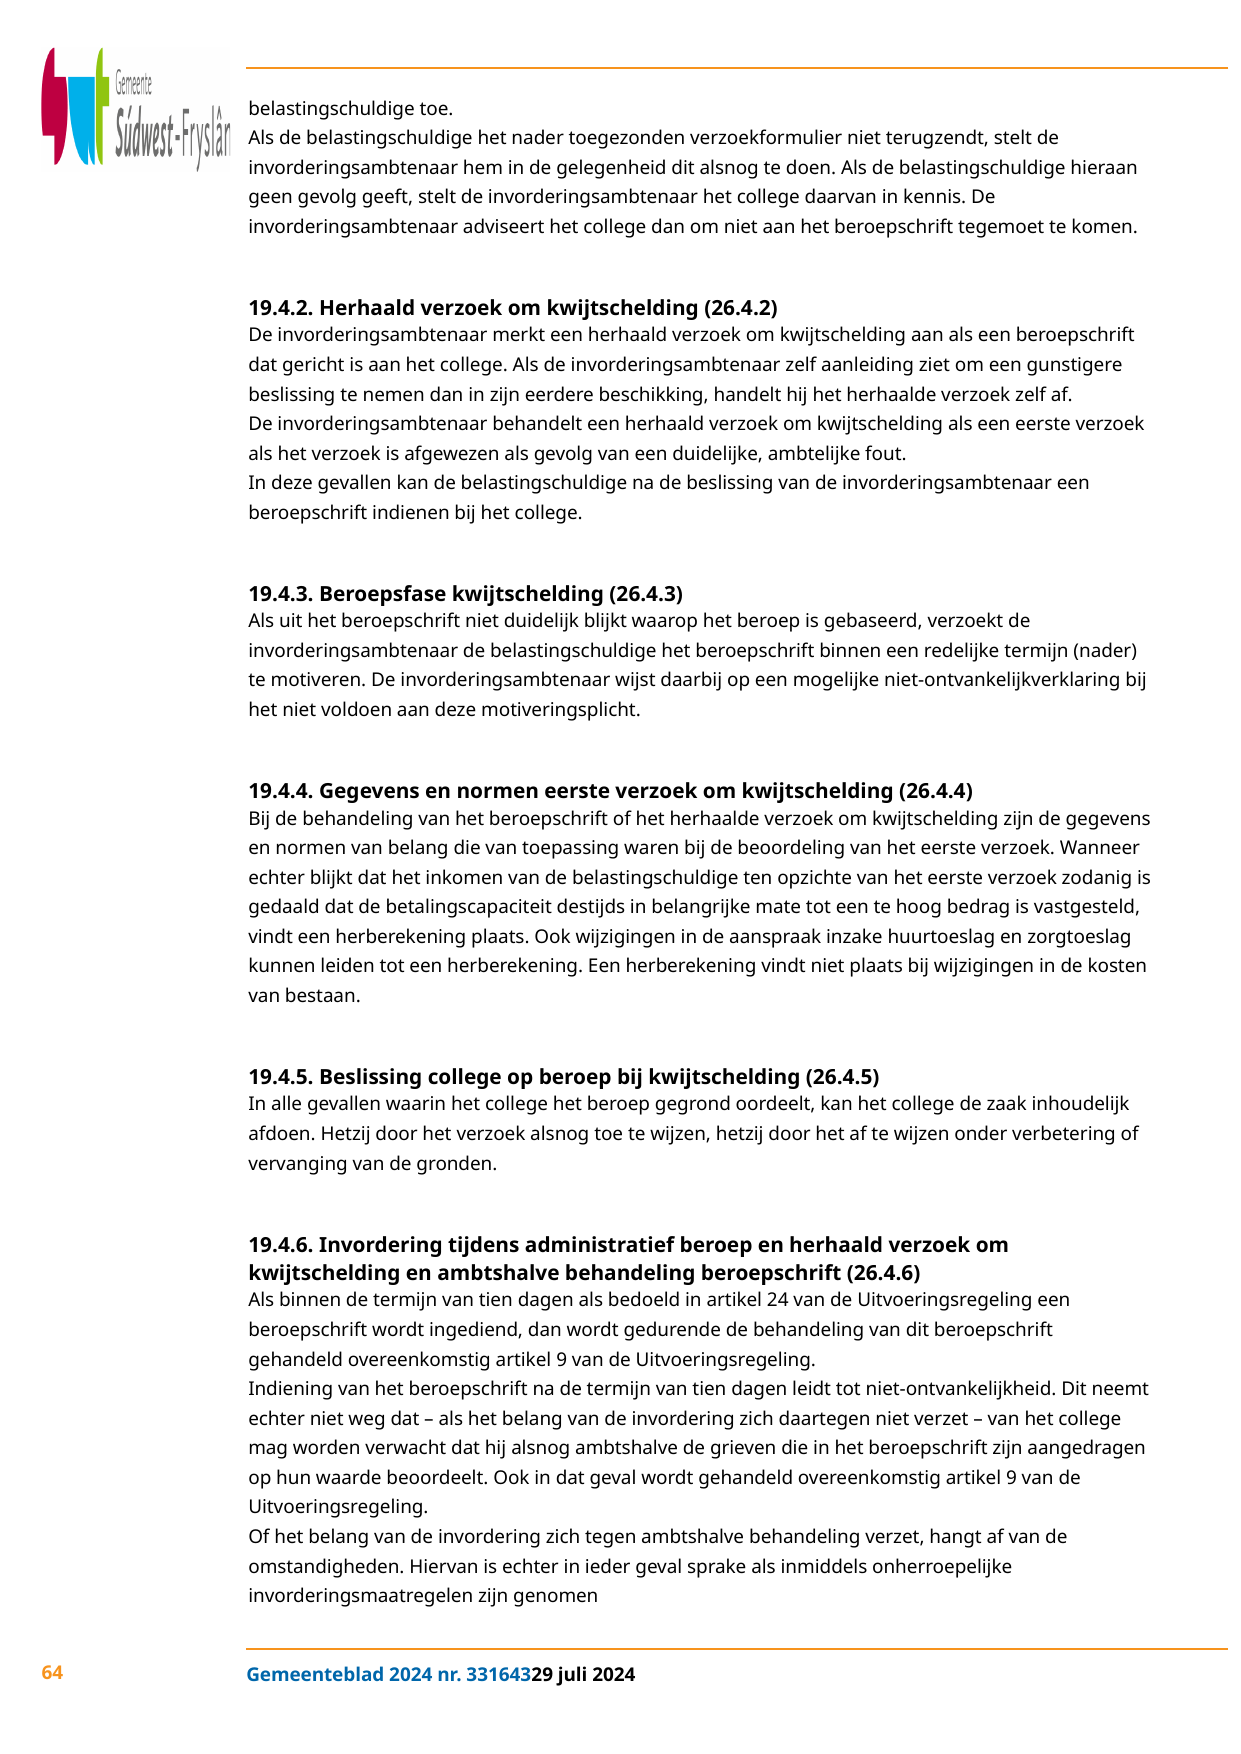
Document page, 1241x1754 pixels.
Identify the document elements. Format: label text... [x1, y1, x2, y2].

text belastingschuldige toe. [248, 95, 1152, 121]
text In alle gevallen waarin het college het beroep gegrond oordeelt, kan het college de zaak inhoudelijk afdoen. Hetzij door het verzoek alsnog toe te wijzen, hetzij door het af te wijzen onder verbetering of vervanging van de gronden. [248, 1091, 1152, 1176]
text Als de belastingschuldige het nader toegezonden verzoekformulier niet terugzendt, stelt de invorderingsambtenaar hem in de gelegenheid dit alsnog te doen. Als de belastingschuldige hieraan geen gevolg geeft, stelt de invorderingsambtenaar het college daarvan in kennis. De invorderingsambtenaar adviseert het college dan om niet aan het beroepschrift tegemoet te komen. [248, 124, 1152, 239]
text Indiening van het beroepschrift na de termijn van tien dagen leidt tot niet-ontvankelijkheid. Dit neemt echter niet weg dat – als het belang van de invordering zich daartegen niet verzet – van het college mag worden verwacht dat hij alsnog ambtshalve de grieven die in het beroepschrift zijn aangedragen op hun waarde beoordeelt. Ook in dat geval wordt gehandeld overeenkomstig artikel 9 van de Uitvoeringsregeling. [248, 1375, 1152, 1519]
text 19.4.3. Beroepsfase kwijtschelding (26.4.3) [248, 579, 1152, 607]
text Of het belang van de invordering zich tegen ambtshalve behandeling verzet, hangt af van de omstandigheden. Hiervan is echter in ieder geval sprake als inmiddels onherroepelijke invorderingsmaatregelen zijn genomen [248, 1523, 1152, 1608]
text De invorderingsambtenaar behandelt een herhaald verzoek om kwijtschelding als een eerste verzoek als het verzoek is afgewezen als gevolg van een duidelijke, ambtelijke fout. [248, 410, 1152, 466]
text Als binnen de termijn van tien dagen als bedoeld in artikel 24 van de Uitvoeringsregeling een beroepschrift wordt ingediend, dan wordt gedurende de behandeling van dit beroepschrift gehandeld overeenkomstig artikel 9 van de Uitvoeringsregeling. [248, 1287, 1152, 1372]
text 19.4.2. Herhaald verzoek om kwijtschelding (26.4.2) [248, 293, 1152, 322]
text 19.4.6. Invordering tijdens administratief beroep en herhaald verzoek om kwijtschelding en ambtshalve behandeling beroepschrift (26.4.6) [248, 1230, 1152, 1287]
text Bij de behandeling van het beroepschrift of het herhaalde verzoek om kwijtschelding zijn de gegevens en normen van belang die van toepassing waren bij de beoordeling van het eerste verzoek. Wanneer echter blijkt dat het inkomen van de belastingschuldige ten opzichte van het eerste verzoek zodanig is gedaald dat de betalingscapaciteit destijds in belangrijke mate tot een te hoog bedrag is vastgesteld, vindt een herberekening plaats. Ook wijzigingen in de aanspraak inzake huurtoeslag en zorgtoeslag kunnen leiden tot een herberekening. Een herberekening vindt niet plaats bij wijzigingen in de kosten van bestaan. [248, 805, 1152, 1008]
text 19.4.4. Gegevens en normen eerste verzoek om kwijtschelding (26.4.4) [248, 776, 1152, 805]
text De invorderingsambtenaar merkt een herhaald verzoek om kwijtschelding aan als een beroepschrift dat gericht is aan het college. Als de invorderingsambtenaar zelf aanleiding ziet om een gunstigere beslissing te nemen dan in zijn eerdere beschikking, handelt hij het herhaalde verzoek zelf af. [248, 322, 1152, 406]
picture [41, 47, 231, 172]
text Als uit het beroepschrift niet duidelijk blijkt waarop het beroep is gebaseerd, verzoekt de invorderingsambtenaar de belastingschuldige het beroepschrift binnen een redelijke termijn (nader) te motiveren. De invorderingsambtenaar wijst daarbij op een mogelijke niet-ontvankelijkverklaring bij het niet voldoen aan deze motiveringsplicht. [248, 607, 1152, 722]
text In deze gevallen kan de belastingschuldige na de beslissing van de invorderingsambtenaar een beroepschrift indienen bij het college. [248, 469, 1152, 525]
text 19.4.5. Beslissing college op beroep bij kwijtschelding (26.4.5) [248, 1062, 1152, 1091]
